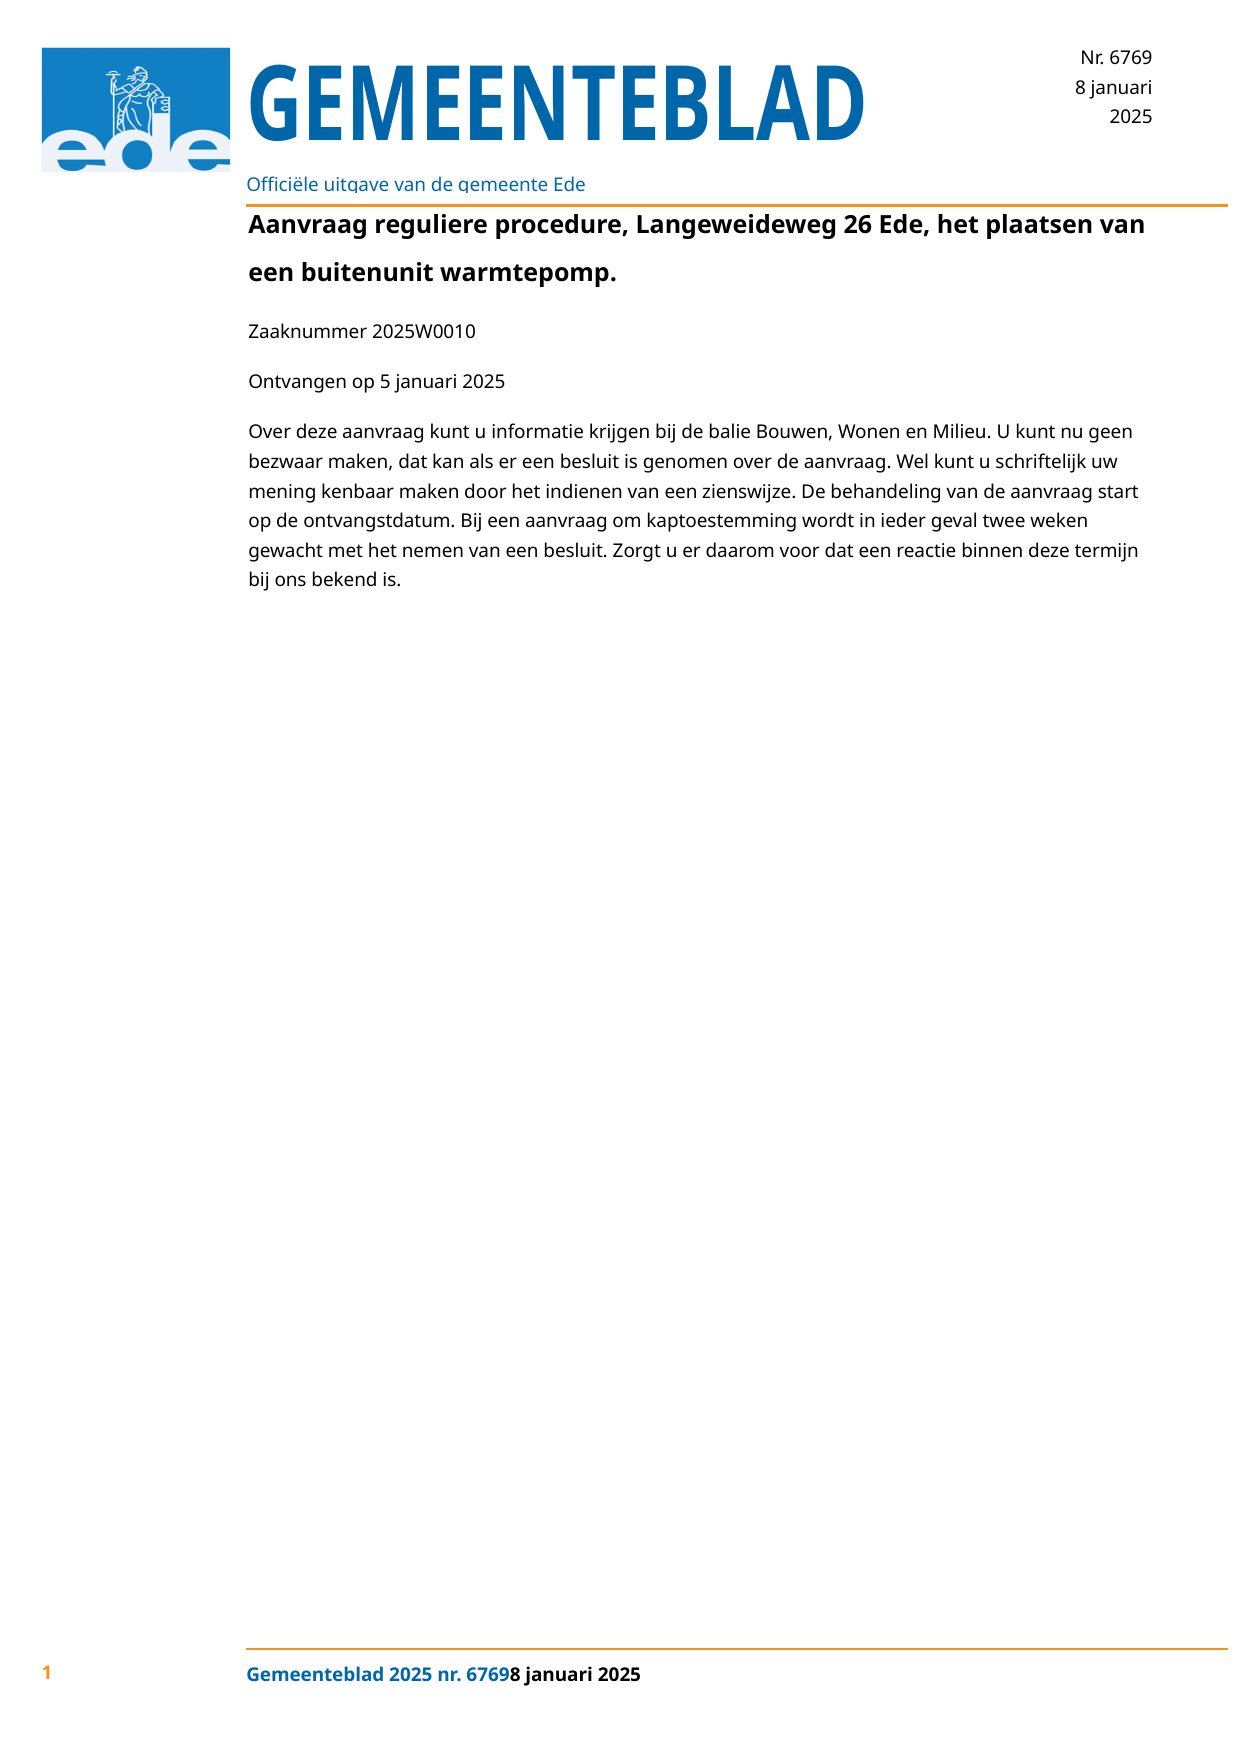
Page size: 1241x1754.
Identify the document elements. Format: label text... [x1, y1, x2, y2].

text Zaaknummer 2025W0010 [248, 318, 1152, 344]
text Aanvraag reguliere procedure, Langeweideweg 26 Ede, het plaatsen van een buitenunit warmtepomp. [248, 207, 1152, 288]
text Over deze aanvraag kunt u informatie krijgen bij de balie Bouwen, Wonen en Milieu. U kunt nu geen bezwaar maken, dat kan als er een besluit is genomen over de aanvraag. Wel kunt u schriftelijk uw mening kenbaar maken door het indienen van een zienswijze. De behandeling van de aanvraag start op de ontvangstdatum. Bij een aanvraag om kaptoestemming wordt in ieder geval twee weken gewacht met het nemen van een besluit. Zorgt u er daarom voor dat een reactie binnen deze termijn bij ons bekend is. [248, 419, 1152, 592]
text Ontvangen op 5 januari 2025 [248, 368, 1152, 394]
picture [41, 47, 231, 172]
